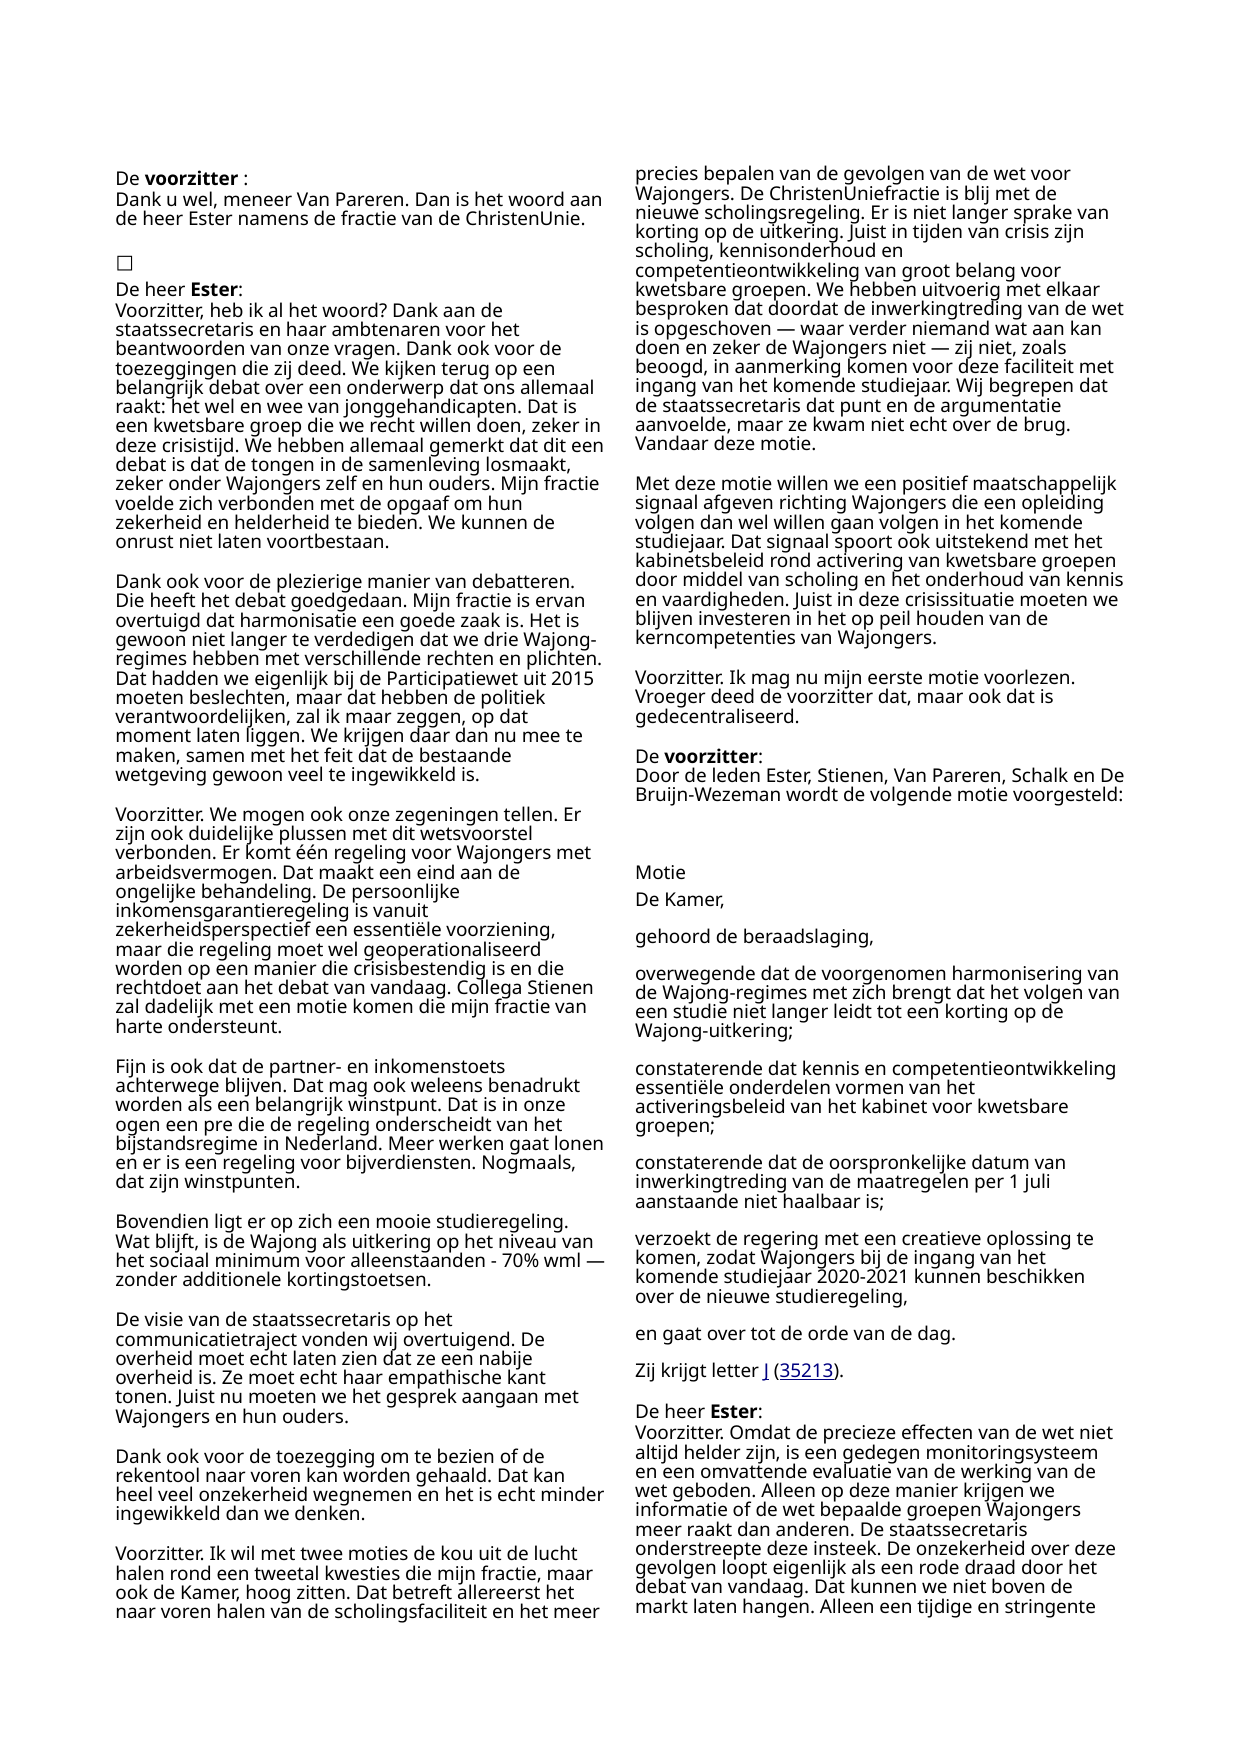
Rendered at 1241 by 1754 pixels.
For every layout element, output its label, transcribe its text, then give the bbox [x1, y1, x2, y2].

text overwegende dat de voorgenomen harmonisering van de Wajong-regimes met zich brengt dat het volgen van een studie niet langer leidt tot een korting op de Wajong-uitkering; [635, 965, 1125, 1042]
text Voorzitter. Ik mag nu mijn eerste motie voorlezen. Vroeger deed de voorzitter dat, maar ook dat is gedecentraliseerd. [635, 669, 1125, 727]
text De heer Ester: [115, 276, 605, 302]
text gehoord de beraadslaging, [635, 928, 1125, 947]
text Dank ook voor de toezegging om te bezien of de rekentool naar voren kan worden gehaald. Dat kan heel veel onzekerheid wegnemen en het is echt minder ingewikkeld dan we denken. [115, 1448, 605, 1525]
text precies bepalen van de gevolgen van de wet voor Wajongers. De ChristenUniefractie is blij met de nieuwe scholingsregeling. Er is niet langer sprake van korting op de uitkering. Juist in tijden van crisis zijn scholing, kennisonderhoud en competentieontwikkeling van groot belang voor kwetsbare groepen. We hebben uitvoerig met elkaar besproken dat doordat de inwerkingtreding van de wet is opgeschoven — waar verder niemand wat aan kan doen en zeker de Wajongers niet — zij niet, zoals beoogd, in aanmerking komen voor deze faciliteit met ingang van het komende studiejaar. Wij begrepen dat de staatssecretaris dat punt en de argumentatie aanvoelde, maar ze kwam niet echt over de brug. Vandaar deze motie. [635, 165, 1125, 454]
text constaterende dat kennis en competentieontwikkeling essentiële onderdelen vormen van het activeringsbeleid van het kabinet voor kwetsbare groepen; [635, 1059, 1125, 1137]
text Voorzitter. Omdat de precieze effecten van de wet niet altijd helder zijn, is een gedegen monitoringsysteem en een omvattende evaluatie van de werking van de wet geboden. Alleen op deze manier krijgen we informatie of de wet bepaalde groepen Wajongers meer raakt dan anderen. De staatssecretaris onderstreepte deze insteek. De onzekerheid over deze gevolgen loopt eigenlijk als een rode draad door het debat van vandaag. Dat kunnen we niet boven de markt laten hangen. Alleen een tijdige en stringente [635, 1424, 1125, 1617]
text De visie van de staatssecretaris op het communicatietraject vonden wij overtuigend. De overheid moet echt laten zien dat ze een nabije overheid is. Ze moet echt haar empathische kant tonen. Juist nu moeten we het gesprek aangaan met Wajongers en hun ouders. [115, 1311, 605, 1427]
text Met deze motie willen we een positief maatschappelijk signaal afgeven richting Wajongers die een opleiding volgen dan wel willen gaan volgen in het komende studiejaar. Dat signaal spoort ook uitstekend met het kabinetsbeleid rond activering van kwetsbare groepen door middel van scholing en het onderhoud van kennis en vaardigheden. Juist in deze crisissituatie moeten we blijven investeren in het op peil houden van de kerncompetenties van Wajongers. [635, 475, 1125, 648]
text De Kamer, [635, 891, 1125, 910]
text constaterende dat de oorspronkelijke datum van inwerkingtreding van de maatregelen per 1 juli aanstaande niet haalbaar is; [635, 1154, 1125, 1212]
text Dank u wel, meneer Van Pareren. Dan is het woord aan de heer Ester namens de fractie van de ChristenUnie. [115, 191, 605, 229]
text Door de leden Ester, Stienen, Van Pareren, Schalk en De Bruijn-Wezeman wordt de volgende motie voorgesteld: [635, 767, 1125, 806]
text verzoekt de regering met een creatieve oplossing te komen, zodat Wajongers bij de ingang van het komende studiejaar 2020-2021 kunnen beschikken over de nieuwe studieregeling, [635, 1230, 1125, 1307]
text De voorzitter: [635, 748, 1125, 767]
text Voorzitter, heb ik al het woord? Dank aan de staatssecretaris en haar ambtenaren voor het beantwoorden van onze vragen. Dank ook voor de toezeggingen die zij deed. We kijken terug op een belangrijk debat over een onderwerp dat ons allemaal raakt: het wel en wee van jonggehandicapten. Dat is een kwetsbare groep die we recht willen doen, zeker in deze crisistijd. We hebben allemaal gemerkt dat dit een debat is dat de tongen in de samenleving losmaakt, zeker onder Wajongers zelf en hun ouders. Mijn fractie voelde zich verbonden met de opgaaf om hun zekerheid en helderheid te bieden. We kunnen de onrust niet laten voortbestaan. [115, 302, 605, 552]
text De heer Ester: [635, 1399, 1125, 1424]
text Zij krijgt letter J (35213). [635, 1362, 1125, 1381]
text Voorzitter. Ik wil met twee moties de kou uit de lucht halen rond een tweetal kwesties die mijn fractie, maar ook de Kamer, hoog zitten. Dat betreft allereerst het naar voren halen van de scholingsfaciliteit en het meer [115, 1545, 605, 1622]
text ⬜ [115, 250, 605, 276]
text en gaat over tot de orde van de dag. [635, 1324, 1125, 1344]
text Bovendien ligt er op zich een mooie studieregeling. Wat blijft, is de Wajong als uitkering op het niveau van het sociaal minimum voor alleenstaanden - 70% wml — zonder additionele kortingstoetsen. [115, 1213, 605, 1291]
text Motie [635, 859, 1125, 885]
text Voorzitter. We mogen ook onze zegeningen tellen. Er zijn ook duidelijke plussen met dit wetsvoorstel verbonden. Er komt één regeling voor Wajongers met arbeidsvermogen. Dat maakt een eind aan de ongelijke behandeling. De persoonlijke inkomensgarantieregeling is vanuit zekerheidsperspectief een essentiële voorziening, maar die regeling moet wel geoperationaliseerd worden op een manier die crisisbestendig is en die rechtdoet aan het debat van vandaag. Collega Stienen zal dadelijk met een motie komen die mijn fractie van harte ondersteunt. [115, 806, 605, 1037]
text Fijn is ook dat de partner- en inkomenstoets achterwege blijven. Dat mag ook weleens benadrukt worden als een belangrijk winstpunt. Dat is in onze ogen een pre die de regeling onderscheidt van het bijstandsregime in Nederland. Meer werken gaat lonen en er is een regeling voor bijverdiensten. Nogmaals, dat zijn winstpunten. [115, 1058, 605, 1193]
text De voorzitter : [115, 165, 605, 191]
text Dank ook voor de plezierige manier van debatteren. Die heeft het debat goedgedaan. Mijn fractie is ervan overtuigd dat harmonisatie een goede zaak is. Het is gewoon niet langer te verdedigen dat we drie Wajong-regimes hebben met verschillende rechten en plichten. Dat hadden we eigenlijk bij de Participatiewet uit 2015 moeten beslechten, maar dat hebben de politiek verantwoordelijken, zal ik maar zeggen, op dat moment laten liggen. We krijgen daar dan nu mee te maken, samen met het feit dat de bestaande wetgeving gewoon veel te ingewikkeld is. [115, 573, 605, 785]
